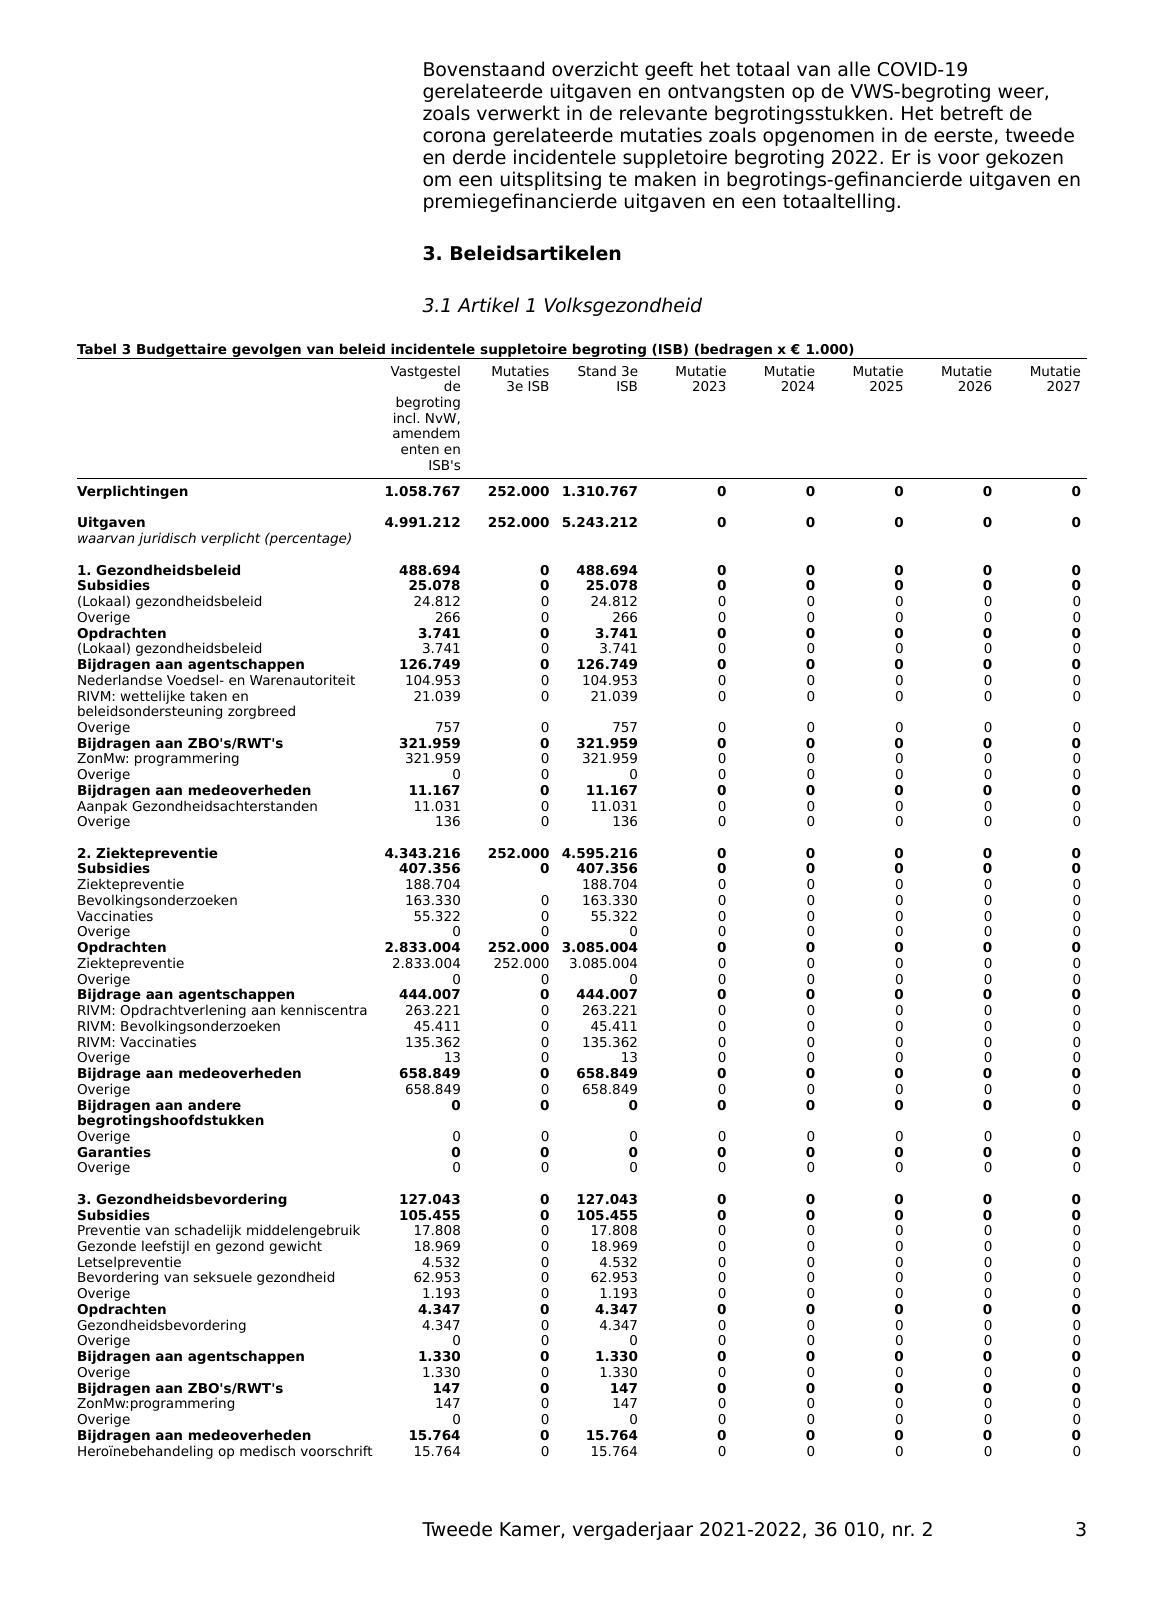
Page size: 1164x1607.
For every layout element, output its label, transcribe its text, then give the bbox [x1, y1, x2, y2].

table_cell Vastgestelde begroting incl. NvW, amendementen en ISB's [378, 359, 466, 478]
table_cell 55.322 [378, 909, 466, 924]
table_cell 0 [732, 688, 821, 720]
table_cell 0 [821, 688, 909, 720]
table_cell 0 [732, 1208, 821, 1223]
table_cell 15.764 [555, 1443, 644, 1459]
table_cell 0 [644, 1428, 732, 1443]
table_cell 0 [732, 1396, 821, 1412]
table_cell 0 [909, 1050, 998, 1066]
table_cell 0 [909, 578, 998, 594]
table_cell 0 [998, 971, 1087, 987]
table_cell [998, 531, 1087, 547]
table_cell 105.455 [555, 1208, 644, 1223]
table_cell 0 [732, 924, 821, 940]
table_cell Bijdrage aan medeoverheden [77, 1066, 378, 1082]
table_cell 0 [732, 1412, 821, 1428]
table_cell 0 [466, 1412, 555, 1428]
table_cell (Lokaal) gezondheidsbeleid [77, 594, 378, 610]
table_cell 0 [998, 1223, 1087, 1239]
table_cell 0 [909, 1082, 998, 1097]
table_cell 407.356 [555, 861, 644, 877]
table_cell 0 [821, 956, 909, 971]
table_cell [466, 877, 555, 893]
table_cell 0 [644, 657, 732, 673]
table_cell 0 [909, 1349, 998, 1365]
table_cell 0 [821, 1412, 909, 1428]
table_cell 17.808 [378, 1223, 466, 1239]
table_cell 0 [466, 1223, 555, 1239]
table_cell RIVM: Bevolkingsonderzoeken [77, 1019, 378, 1034]
table_cell 0 [378, 1097, 466, 1129]
table_cell 0 [732, 736, 821, 751]
table_cell 0 [732, 767, 821, 783]
table_cell 0 [998, 956, 1087, 971]
table_cell 0 [466, 657, 555, 673]
table_cell Verplichtingen [77, 479, 378, 499]
table_cell 0 [644, 940, 732, 956]
table_cell 0 [732, 673, 821, 688]
table_cell Bijdrage aan agentschappen [77, 987, 378, 1003]
table_cell 0 [998, 673, 1087, 688]
table_cell 15.764 [378, 1428, 466, 1443]
table_cell 105.455 [378, 1208, 466, 1223]
table_cell 0 [466, 1019, 555, 1034]
table_cell 0 [909, 767, 998, 783]
table_cell 24.812 [378, 594, 466, 610]
table_cell 4.532 [555, 1255, 644, 1270]
table_cell 0 [998, 1270, 1087, 1286]
table_cell Mutatie 2026 [909, 359, 998, 478]
table_cell 0 [821, 1318, 909, 1333]
table_cell 0 [909, 940, 998, 956]
table_cell Overige [77, 1160, 378, 1176]
table_cell 3.741 [555, 641, 644, 657]
table_cell 15.764 [555, 1428, 644, 1443]
table_cell 0 [821, 1066, 909, 1082]
table_cell 0 [466, 641, 555, 657]
table_cell [466, 547, 555, 562]
table_cell 13 [378, 1050, 466, 1066]
table_cell 0 [732, 1034, 821, 1050]
table_cell 0 [466, 1255, 555, 1270]
table_cell 0 [909, 673, 998, 688]
table_cell 0 [821, 1239, 909, 1254]
table_cell 0 [909, 1396, 998, 1412]
table_cell 3.085.004 [555, 940, 644, 956]
table_cell 0 [909, 1365, 998, 1380]
table_cell 0 [998, 1365, 1087, 1380]
table_cell 252.000 [466, 479, 555, 499]
table_cell 0 [909, 846, 998, 861]
table_cell 0 [644, 736, 732, 751]
table_cell Mutatie 2025 [821, 359, 909, 478]
table_cell 0 [644, 1034, 732, 1050]
table_cell 0 [998, 1097, 1087, 1129]
table_cell 0 [909, 688, 998, 720]
table_cell 4.347 [378, 1302, 466, 1317]
table_cell 0 [821, 1349, 909, 1365]
table_cell 0 [909, 1208, 998, 1223]
table_cell 0 [555, 924, 644, 940]
table_cell 0 [732, 594, 821, 610]
table_cell Opdrachten [77, 940, 378, 956]
table_cell 62.953 [555, 1270, 644, 1286]
table_cell 0 [732, 1239, 821, 1254]
table_cell 0 [998, 1255, 1087, 1270]
table_cell 0 [644, 1082, 732, 1097]
table_cell 0 [998, 814, 1087, 830]
table_cell 0 [998, 1050, 1087, 1066]
table_cell 0 [909, 515, 998, 531]
table_cell 0 [821, 987, 909, 1003]
table_cell Overige [77, 924, 378, 940]
table_cell [732, 547, 821, 562]
table_cell 0 [378, 1333, 466, 1349]
table_cell Subsidies [77, 1208, 378, 1223]
table_cell 147 [555, 1380, 644, 1396]
table_cell 0 [466, 1034, 555, 1050]
table_cell 0 [644, 641, 732, 657]
table_cell Overige [77, 1286, 378, 1302]
table_cell waarvan juridisch verplicht (percentage) [77, 531, 378, 547]
table_cell 0 [378, 1129, 466, 1144]
table_cell 1.330 [555, 1349, 644, 1365]
table_cell 1.058.767 [378, 479, 466, 499]
table_cell 0 [644, 594, 732, 610]
table_cell Overige [77, 610, 378, 625]
table_cell Mutatie 2023 [644, 359, 732, 478]
table_cell 444.007 [555, 987, 644, 1003]
table_cell 0 [732, 1318, 821, 1333]
table_cell 0 [998, 1003, 1087, 1019]
table_cell 0 [644, 1192, 732, 1207]
table_cell 0 [732, 563, 821, 578]
table_cell 488.694 [378, 563, 466, 578]
table_cell 24.812 [555, 594, 644, 610]
table_cell 0 [732, 783, 821, 798]
table_cell 0 [821, 1003, 909, 1019]
table_cell 0 [466, 767, 555, 783]
table_cell 21.039 [555, 688, 644, 720]
table_cell [555, 1176, 644, 1192]
text Bovenstaand overzicht geeft het totaal van alle COVID-19 gerelateerde uitgaven en ontvangsten op de VWS-begroting weer, zoals verwerkt in de relevante begrotingsstukken. Het betreft de corona gerelateerde mutaties zoals opgenomen in de eerste, tweede en derde incidentele suppletoire begroting 2022. Er is voor gekozen om een uitsplitsing te maken in begrotings-gefinancierde uitgaven en premiegefinancierde uitgaven en een totaaltelling. [422, 59, 1087, 213]
table_cell 0 [909, 736, 998, 751]
table_cell 252.000 [466, 956, 555, 971]
table_cell 0 [998, 1019, 1087, 1034]
table_cell 0 [821, 625, 909, 641]
table_cell Opdrachten [77, 1302, 378, 1317]
table_cell 2. Ziektepreventie [77, 846, 378, 861]
table_cell 0 [644, 783, 732, 798]
table_cell 0 [821, 861, 909, 877]
table_cell 0 [644, 909, 732, 924]
table_cell 0 [821, 657, 909, 673]
table_cell ZonMw:programmering [77, 1396, 378, 1412]
table_cell 0 [998, 1239, 1087, 1254]
table_cell 0 [644, 1333, 732, 1349]
table_cell 18.969 [378, 1239, 466, 1254]
table_cell [732, 1176, 821, 1192]
table_cell 0 [466, 1050, 555, 1066]
table_cell 0 [466, 971, 555, 987]
table_cell Vaccinaties [77, 909, 378, 924]
table_cell 3.741 [378, 641, 466, 657]
table_cell 4.991.212 [378, 515, 466, 531]
table_cell 0 [998, 1443, 1087, 1459]
table_cell 0 [998, 720, 1087, 736]
table_cell 0 [644, 515, 732, 531]
table_cell [644, 531, 732, 547]
table_cell 0 [998, 1192, 1087, 1207]
table_cell 0 [998, 987, 1087, 1003]
table_cell 0 [909, 924, 998, 940]
table_cell Overige [77, 1412, 378, 1428]
table_cell 0 [909, 610, 998, 625]
table_cell 0 [644, 1066, 732, 1082]
table_cell 0 [998, 1082, 1087, 1097]
table_cell Mutaties 3e ISB [466, 359, 555, 478]
table_cell 147 [378, 1380, 466, 1396]
table_cell 0 [909, 1034, 998, 1050]
table_cell 0 [732, 893, 821, 908]
table_cell 4.347 [555, 1318, 644, 1333]
table_cell 11.167 [378, 783, 466, 798]
table_cell 4.532 [378, 1255, 466, 1270]
table_cell 0 [644, 1019, 732, 1034]
table_cell [378, 500, 466, 515]
table_cell 0 [821, 1082, 909, 1097]
table_cell 263.221 [378, 1003, 466, 1019]
table_cell 0 [466, 861, 555, 877]
table_cell Ziektepreventie [77, 956, 378, 971]
table_cell 21.039 [378, 688, 466, 720]
table_cell Bijdragen aan medeoverheden [77, 783, 378, 798]
table_cell 0 [909, 971, 998, 987]
table_cell 0 [732, 720, 821, 736]
table_cell 0 [555, 1160, 644, 1176]
table_cell Garanties [77, 1145, 378, 1160]
table_cell [732, 830, 821, 846]
table_cell 0 [644, 1380, 732, 1396]
table_cell 0 [644, 987, 732, 1003]
table_cell 0 [466, 924, 555, 940]
table_cell 0 [909, 861, 998, 877]
table_cell 55.322 [555, 909, 644, 924]
table_cell Uitgaven [77, 515, 378, 531]
table_cell [821, 547, 909, 562]
table_cell 0 [732, 479, 821, 499]
table_cell 0 [998, 657, 1087, 673]
table_cell Bijdragen aan agentschappen [77, 1349, 378, 1365]
table_cell [555, 531, 644, 547]
table_cell 0 [466, 720, 555, 736]
table_cell 266 [555, 610, 644, 625]
table_cell 0 [732, 1365, 821, 1380]
table_cell 0 [732, 1223, 821, 1239]
table_cell 0 [821, 1223, 909, 1239]
table_cell 3.741 [378, 625, 466, 641]
table_cell 0 [732, 1255, 821, 1270]
table_cell 0 [909, 909, 998, 924]
table_cell [555, 500, 644, 515]
table_cell 0 [998, 515, 1087, 531]
table_cell 0 [555, 767, 644, 783]
table_cell 2.833.004 [378, 940, 466, 956]
table_cell Overige [77, 1129, 378, 1144]
table_cell 0 [821, 1097, 909, 1129]
table_cell [77, 359, 378, 478]
table_cell 0 [644, 1396, 732, 1412]
table_cell 0 [909, 1192, 998, 1207]
table_cell 0 [644, 1160, 732, 1176]
table_cell 0 [644, 861, 732, 877]
table_cell [909, 547, 998, 562]
table_cell 0 [644, 1223, 732, 1239]
table_cell [998, 500, 1087, 515]
table_cell 0 [821, 877, 909, 893]
table_cell 188.704 [555, 877, 644, 893]
table_cell 0 [909, 799, 998, 814]
table_cell 0 [998, 641, 1087, 657]
table_cell 0 [909, 1255, 998, 1270]
table_cell 0 [466, 1396, 555, 1412]
table_cell 0 [466, 1443, 555, 1459]
table_cell 11.031 [555, 799, 644, 814]
table_cell 252.000 [466, 846, 555, 861]
table_cell RIVM: Vaccinaties [77, 1034, 378, 1050]
table_cell 0 [998, 1380, 1087, 1396]
table_cell [644, 830, 732, 846]
table_cell Overige [77, 1082, 378, 1097]
table_cell Stand 3e ISB [555, 359, 644, 478]
table_cell 0 [821, 720, 909, 736]
table_cell 0 [821, 814, 909, 830]
table_cell 5.243.212 [555, 515, 644, 531]
subtitle 3. Beleidsartikelen [422, 243, 1087, 265]
table_cell 0 [821, 1208, 909, 1223]
table_cell 1.330 [378, 1365, 466, 1380]
table_cell 0 [732, 1050, 821, 1066]
table_cell 0 [909, 1145, 998, 1160]
table_cell 0 [732, 861, 821, 877]
table_cell 0 [644, 563, 732, 578]
table_cell 0 [466, 909, 555, 924]
table_cell 0 [998, 1412, 1087, 1428]
table_cell Bijdragen aan medeoverheden [77, 1428, 378, 1443]
table_cell 0 [821, 1145, 909, 1160]
table_cell 0 [821, 1050, 909, 1066]
table_cell [378, 830, 466, 846]
table_cell 0 [732, 1160, 821, 1176]
table_cell 0 [998, 1286, 1087, 1302]
table_cell 13 [555, 1050, 644, 1066]
table_cell [77, 547, 378, 562]
table_cell [555, 830, 644, 846]
table_cell 0 [909, 1286, 998, 1302]
table_cell 0 [909, 641, 998, 657]
table_cell 11.167 [555, 783, 644, 798]
table_cell 0 [909, 1097, 998, 1129]
table_cell 0 [732, 940, 821, 956]
table_cell 0 [998, 1302, 1087, 1317]
table_cell 0 [644, 479, 732, 499]
table_cell 0 [466, 1318, 555, 1333]
table_cell 0 [466, 1082, 555, 1097]
table_cell 0 [732, 578, 821, 594]
table_cell 0 [821, 1019, 909, 1034]
table_cell 0 [909, 1380, 998, 1396]
table_cell 0 [644, 1097, 732, 1129]
table_cell Overige [77, 1050, 378, 1066]
table_cell 0 [466, 1349, 555, 1365]
table_cell 0 [555, 1412, 644, 1428]
table_cell 0 [555, 1097, 644, 1129]
table_cell 0 [909, 956, 998, 971]
table_cell 0 [466, 1380, 555, 1396]
table_cell 0 [998, 846, 1087, 861]
table_cell 0 [909, 479, 998, 499]
table_cell 45.411 [378, 1019, 466, 1034]
table_cell 0 [821, 846, 909, 861]
table_cell 0 [466, 1145, 555, 1160]
table_cell 0 [732, 610, 821, 625]
table_cell 0 [555, 1129, 644, 1144]
table_cell 0 [644, 877, 732, 893]
table_cell 0 [909, 987, 998, 1003]
table_cell Subsidies [77, 861, 378, 877]
table_cell 0 [466, 1003, 555, 1019]
table_cell RIVM: Opdrachtverlening aan kenniscentra [77, 1003, 378, 1019]
table_cell Overige [77, 720, 378, 736]
table_cell [909, 531, 998, 547]
table_cell 0 [644, 578, 732, 594]
table_cell 0 [821, 940, 909, 956]
table_cell 0 [909, 1129, 998, 1144]
table_cell 0 [909, 1003, 998, 1019]
table_cell Mutatie 2024 [732, 359, 821, 478]
table_cell 0 [821, 736, 909, 751]
table_cell [466, 531, 555, 547]
table_cell 0 [644, 1003, 732, 1019]
table_cell Bevordering van seksuele gezondheid [77, 1270, 378, 1286]
table_cell 0 [732, 846, 821, 861]
table_cell 0 [821, 1365, 909, 1380]
table_cell [909, 500, 998, 515]
table_cell 126.749 [378, 657, 466, 673]
table_cell Letselpreventie [77, 1255, 378, 1270]
table_cell [998, 547, 1087, 562]
table_cell 0 [732, 1270, 821, 1286]
table_cell 0 [909, 1239, 998, 1254]
table_cell 0 [821, 924, 909, 940]
table_cell 0 [466, 814, 555, 830]
table_cell 658.849 [555, 1066, 644, 1082]
table_cell 0 [998, 1428, 1087, 1443]
table_cell Overige [77, 971, 378, 987]
table_cell 0 [644, 1050, 732, 1066]
table_cell 0 [998, 1208, 1087, 1223]
table_cell 0 [644, 846, 732, 861]
table_cell 45.411 [555, 1019, 644, 1034]
table_cell 0 [644, 814, 732, 830]
table_cell 0 [555, 1145, 644, 1160]
table_cell 25.078 [378, 578, 466, 594]
table_cell 658.849 [555, 1082, 644, 1097]
table_cell 0 [466, 799, 555, 814]
table_cell 136 [378, 814, 466, 830]
table_cell 0 [998, 1145, 1087, 1160]
table_cell 0 [644, 1302, 732, 1317]
table_cell 1.193 [378, 1286, 466, 1302]
table_cell 0 [732, 956, 821, 971]
table_cell [821, 1176, 909, 1192]
table_cell 658.849 [378, 1082, 466, 1097]
table_cell 0 [732, 1443, 821, 1459]
table_cell 0 [466, 751, 555, 767]
table_cell 0 [644, 673, 732, 688]
table_cell 0 [998, 1349, 1087, 1365]
table_cell [998, 830, 1087, 846]
table_cell 0 [909, 1223, 998, 1239]
table_cell [644, 500, 732, 515]
table_cell 0 [998, 736, 1087, 751]
table_cell 0 [998, 940, 1087, 956]
table_cell 1.193 [555, 1286, 644, 1302]
table_cell 3.085.004 [555, 956, 644, 971]
table_cell 0 [466, 594, 555, 610]
table_cell 0 [466, 688, 555, 720]
table_cell [909, 1176, 998, 1192]
table_cell 104.953 [378, 673, 466, 688]
table_cell ZonMw: programmering [77, 751, 378, 767]
table_cell 126.749 [555, 657, 644, 673]
table_cell 0 [909, 1066, 998, 1082]
table_cell [821, 830, 909, 846]
table_cell (Lokaal) gezondheidsbeleid [77, 641, 378, 657]
table_cell 0 [821, 909, 909, 924]
table_cell Overige [77, 1365, 378, 1380]
table_cell 0 [644, 971, 732, 987]
table_cell 0 [466, 1192, 555, 1207]
table_cell 4.343.216 [378, 846, 466, 861]
table_cell [77, 1176, 378, 1192]
table_cell 0 [909, 563, 998, 578]
table_cell [821, 500, 909, 515]
table_cell 0 [732, 971, 821, 987]
table_cell 11.031 [378, 799, 466, 814]
table_cell 163.330 [555, 893, 644, 908]
table_cell [378, 1176, 466, 1192]
table_cell 0 [732, 641, 821, 657]
table_cell 0 [644, 1255, 732, 1270]
table_cell 0 [821, 1286, 909, 1302]
table_cell 0 [998, 877, 1087, 893]
table_cell 0 [821, 563, 909, 578]
table_cell 0 [644, 1208, 732, 1223]
table_cell 0 [466, 1066, 555, 1082]
table_cell 757 [555, 720, 644, 736]
table_cell [909, 830, 998, 846]
table_cell 0 [378, 971, 466, 987]
table_cell 0 [466, 783, 555, 798]
table_cell Bevolkingsonderzoeken [77, 893, 378, 908]
table_cell 0 [821, 971, 909, 987]
table_cell 0 [732, 1003, 821, 1019]
table_cell 0 [732, 1333, 821, 1349]
table_cell 0 [732, 1302, 821, 1317]
table_cell 0 [998, 688, 1087, 720]
table_cell 15.764 [378, 1443, 466, 1459]
table_cell 0 [821, 799, 909, 814]
table_cell 0 [466, 673, 555, 688]
table_cell 0 [644, 1318, 732, 1333]
table_cell Heroïnebehandeling op medisch voorschrift [77, 1443, 378, 1459]
table_cell 0 [821, 1396, 909, 1412]
table_cell 0 [466, 1129, 555, 1144]
table_cell Gezondheidsbevordering [77, 1318, 378, 1333]
table_cell 0 [378, 767, 466, 783]
table_cell 0 [998, 1333, 1087, 1349]
table_cell [466, 500, 555, 515]
table_cell 0 [909, 720, 998, 736]
table_cell 0 [998, 861, 1087, 877]
table_cell 3.741 [555, 625, 644, 641]
table_cell 0 [466, 1097, 555, 1129]
table_cell 0 [732, 1097, 821, 1129]
table_cell 0 [644, 720, 732, 736]
table_cell 0 [821, 1034, 909, 1050]
table_cell 136 [555, 814, 644, 830]
table_cell 0 [732, 1192, 821, 1207]
table_cell 0 [821, 1129, 909, 1144]
table_cell 321.959 [378, 751, 466, 767]
table_cell 0 [466, 1428, 555, 1443]
table_cell 0 [998, 1396, 1087, 1412]
table_cell [821, 531, 909, 547]
table_cell 18.969 [555, 1239, 644, 1254]
table_cell 0 [998, 1318, 1087, 1333]
table_cell 0 [998, 783, 1087, 798]
table_cell 488.694 [555, 563, 644, 578]
table_cell 0 [821, 1160, 909, 1176]
table_cell 0 [466, 563, 555, 578]
table_cell 0 [732, 909, 821, 924]
table_cell 0 [998, 625, 1087, 641]
table_cell 0 [644, 956, 732, 971]
table_cell 0 [821, 1270, 909, 1286]
table_cell Mutatie 2027 [998, 359, 1087, 478]
table_cell 407.356 [378, 861, 466, 877]
table_cell [644, 547, 732, 562]
table_cell Bijdragen aan andere begrotingshoofdstukken [77, 1097, 378, 1129]
table_cell 0 [821, 1428, 909, 1443]
table_cell 0 [909, 783, 998, 798]
table_header Tabel 3 Budgettaire gevolgen van beleid incidentele suppletoire begroting (ISB) (bedragen x € 1.000) [77, 342, 1087, 358]
table_cell 0 [821, 1380, 909, 1396]
table_cell 4.595.216 [555, 846, 644, 861]
table_cell 0 [732, 1380, 821, 1396]
table_cell 0 [732, 1349, 821, 1365]
table_cell 0 [732, 799, 821, 814]
table_cell 0 [909, 1270, 998, 1286]
table_cell 0 [821, 479, 909, 499]
table_cell 252.000 [466, 515, 555, 531]
table_cell 0 [466, 987, 555, 1003]
table_cell 147 [378, 1396, 466, 1412]
table_cell 0 [909, 893, 998, 908]
table_cell 1. Gezondheidsbeleid [77, 563, 378, 578]
table_cell [378, 531, 466, 547]
table_cell 4.347 [378, 1318, 466, 1333]
table_cell 0 [821, 673, 909, 688]
table_cell 0 [998, 799, 1087, 814]
table_cell 0 [466, 1239, 555, 1254]
table_cell 0 [466, 1208, 555, 1223]
table_cell 0 [998, 1160, 1087, 1176]
table_cell 0 [998, 767, 1087, 783]
table_cell 0 [821, 1192, 909, 1207]
table_cell 0 [909, 1160, 998, 1176]
table_cell [732, 500, 821, 515]
table_cell 0 [821, 767, 909, 783]
table_cell 0 [644, 1239, 732, 1254]
table_cell 0 [732, 1019, 821, 1034]
table_cell 0 [644, 1365, 732, 1380]
table_cell 658.849 [378, 1066, 466, 1082]
table_cell 0 [466, 625, 555, 641]
table_cell 0 [732, 515, 821, 531]
table_cell 0 [732, 1286, 821, 1302]
table_cell 0 [378, 1160, 466, 1176]
table_cell 163.330 [378, 893, 466, 908]
table_cell 0 [644, 799, 732, 814]
table_cell 0 [732, 657, 821, 673]
table_cell [466, 1176, 555, 1192]
table_cell 17.808 [555, 1223, 644, 1239]
table_cell 0 [644, 751, 732, 767]
table_cell 0 [998, 610, 1087, 625]
table_cell 0 [998, 578, 1087, 594]
table_cell 0 [732, 877, 821, 893]
table_cell [732, 531, 821, 547]
table_cell 0 [998, 893, 1087, 908]
table_cell 0 [555, 971, 644, 987]
table_cell 263.221 [555, 1003, 644, 1019]
table_cell 0 [644, 1286, 732, 1302]
table_cell 0 [644, 1443, 732, 1459]
table_cell 0 [821, 515, 909, 531]
table_cell Nederlandse Voedsel- en Warenautoriteit [77, 673, 378, 688]
table_cell 0 [821, 578, 909, 594]
table_cell 0 [732, 1082, 821, 1097]
table_cell 321.959 [555, 751, 644, 767]
table_cell 0 [644, 1270, 732, 1286]
table_cell Preventie van schadelijk middelengebruik [77, 1223, 378, 1239]
table_cell 0 [821, 1443, 909, 1459]
table_cell 0 [378, 1412, 466, 1428]
table_cell Ziektepreventie [77, 877, 378, 893]
table_cell 0 [909, 1443, 998, 1459]
table_cell 1.310.767 [555, 479, 644, 499]
table_cell 0 [466, 578, 555, 594]
table_cell 0 [466, 1365, 555, 1380]
table_cell 0 [466, 736, 555, 751]
table_cell 0 [732, 751, 821, 767]
table_cell 2.833.004 [378, 956, 466, 971]
table_cell 266 [378, 610, 466, 625]
table_cell 0 [732, 814, 821, 830]
table_cell 0 [644, 767, 732, 783]
table_cell [555, 547, 644, 562]
table_cell Bijdragen aan agentschappen [77, 657, 378, 673]
table_cell [998, 1176, 1087, 1192]
table_cell [378, 547, 466, 562]
table_cell 0 [466, 1160, 555, 1176]
table_cell Overige [77, 767, 378, 783]
table_cell 0 [998, 594, 1087, 610]
table_cell 0 [909, 594, 998, 610]
table_cell RIVM: wettelijke taken en beleidsondersteuning zorgbreed [77, 688, 378, 720]
table_cell 0 [644, 1412, 732, 1428]
table_cell 0 [378, 1145, 466, 1160]
table_cell 0 [909, 657, 998, 673]
table_cell 0 [466, 1286, 555, 1302]
table_cell 0 [732, 1066, 821, 1082]
table_cell 0 [732, 1129, 821, 1144]
table_cell 0 [909, 1412, 998, 1428]
table_cell 0 [909, 877, 998, 893]
table_cell 0 [821, 1333, 909, 1349]
table_cell 0 [821, 594, 909, 610]
table_cell 0 [909, 625, 998, 641]
table_cell 135.362 [555, 1034, 644, 1050]
table_cell 0 [732, 987, 821, 1003]
table_cell 0 [821, 1302, 909, 1317]
table_cell 0 [644, 610, 732, 625]
table_cell 0 [821, 1255, 909, 1270]
table_cell [77, 830, 378, 846]
table_cell Bijdragen aan ZBO's/RWT's [77, 1380, 378, 1396]
table_cell 127.043 [378, 1192, 466, 1207]
table_cell 0 [821, 610, 909, 625]
table_cell 0 [998, 563, 1087, 578]
table_cell 0 [644, 688, 732, 720]
table_cell [77, 500, 378, 515]
table_cell 0 [644, 1145, 732, 1160]
table_cell 0 [644, 1129, 732, 1144]
table_cell 0 [466, 1270, 555, 1286]
table_cell 0 [998, 751, 1087, 767]
table_cell 0 [644, 893, 732, 908]
table_cell 135.362 [378, 1034, 466, 1050]
table_cell 0 [998, 1066, 1087, 1082]
table_cell 0 [644, 924, 732, 940]
table_cell 0 [909, 1019, 998, 1034]
table_cell 188.704 [378, 877, 466, 893]
table_cell 0 [909, 814, 998, 830]
table_cell 0 [644, 1349, 732, 1365]
table_cell 1.330 [555, 1365, 644, 1380]
table_cell 0 [732, 625, 821, 641]
table_cell 0 [378, 924, 466, 940]
table_cell 1.330 [378, 1349, 466, 1365]
table_cell 127.043 [555, 1192, 644, 1207]
table_cell 0 [466, 1302, 555, 1317]
table_cell 3. Gezondheidsbevordering [77, 1192, 378, 1207]
table_cell 0 [821, 641, 909, 657]
table_cell 321.959 [555, 736, 644, 751]
table_cell 0 [821, 783, 909, 798]
table_cell 0 [732, 1145, 821, 1160]
table_cell 0 [644, 625, 732, 641]
table_cell 147 [555, 1396, 644, 1412]
table_cell [466, 830, 555, 846]
table_cell 62.953 [378, 1270, 466, 1286]
table_cell 757 [378, 720, 466, 736]
table_cell Subsidies [77, 578, 378, 594]
table_cell 0 [909, 1318, 998, 1333]
table_cell Overige [77, 1333, 378, 1349]
table_cell 0 [998, 479, 1087, 499]
table_cell 252.000 [466, 940, 555, 956]
table_cell [644, 1176, 732, 1192]
subtitle 3.1 Artikel 1 Volksgezondheid [422, 295, 1087, 317]
table_cell 321.959 [378, 736, 466, 751]
table_cell Gezonde leefstijl en gezond gewicht [77, 1239, 378, 1254]
table_cell Aanpak Gezondheidsachterstanden [77, 799, 378, 814]
table_cell 25.078 [555, 578, 644, 594]
table_cell 0 [909, 1333, 998, 1349]
table_cell 0 [821, 751, 909, 767]
table_cell 0 [732, 1428, 821, 1443]
table_cell 4.347 [555, 1302, 644, 1317]
table_cell 104.953 [555, 673, 644, 688]
table_cell 0 [466, 1333, 555, 1349]
table_cell 0 [466, 610, 555, 625]
table_cell Overige [77, 814, 378, 830]
table_cell 0 [466, 893, 555, 908]
table_cell 0 [998, 1129, 1087, 1144]
table_cell 0 [998, 909, 1087, 924]
table_cell 444.007 [378, 987, 466, 1003]
table_cell Opdrachten [77, 625, 378, 641]
table_cell 0 [998, 924, 1087, 940]
table_cell 0 [821, 893, 909, 908]
table_cell 0 [909, 1302, 998, 1317]
table_cell 0 [555, 1333, 644, 1349]
table_cell 0 [909, 1428, 998, 1443]
table_cell 0 [998, 1034, 1087, 1050]
table_cell Bijdragen aan ZBO's/RWT's [77, 736, 378, 751]
table_cell 0 [909, 751, 998, 767]
